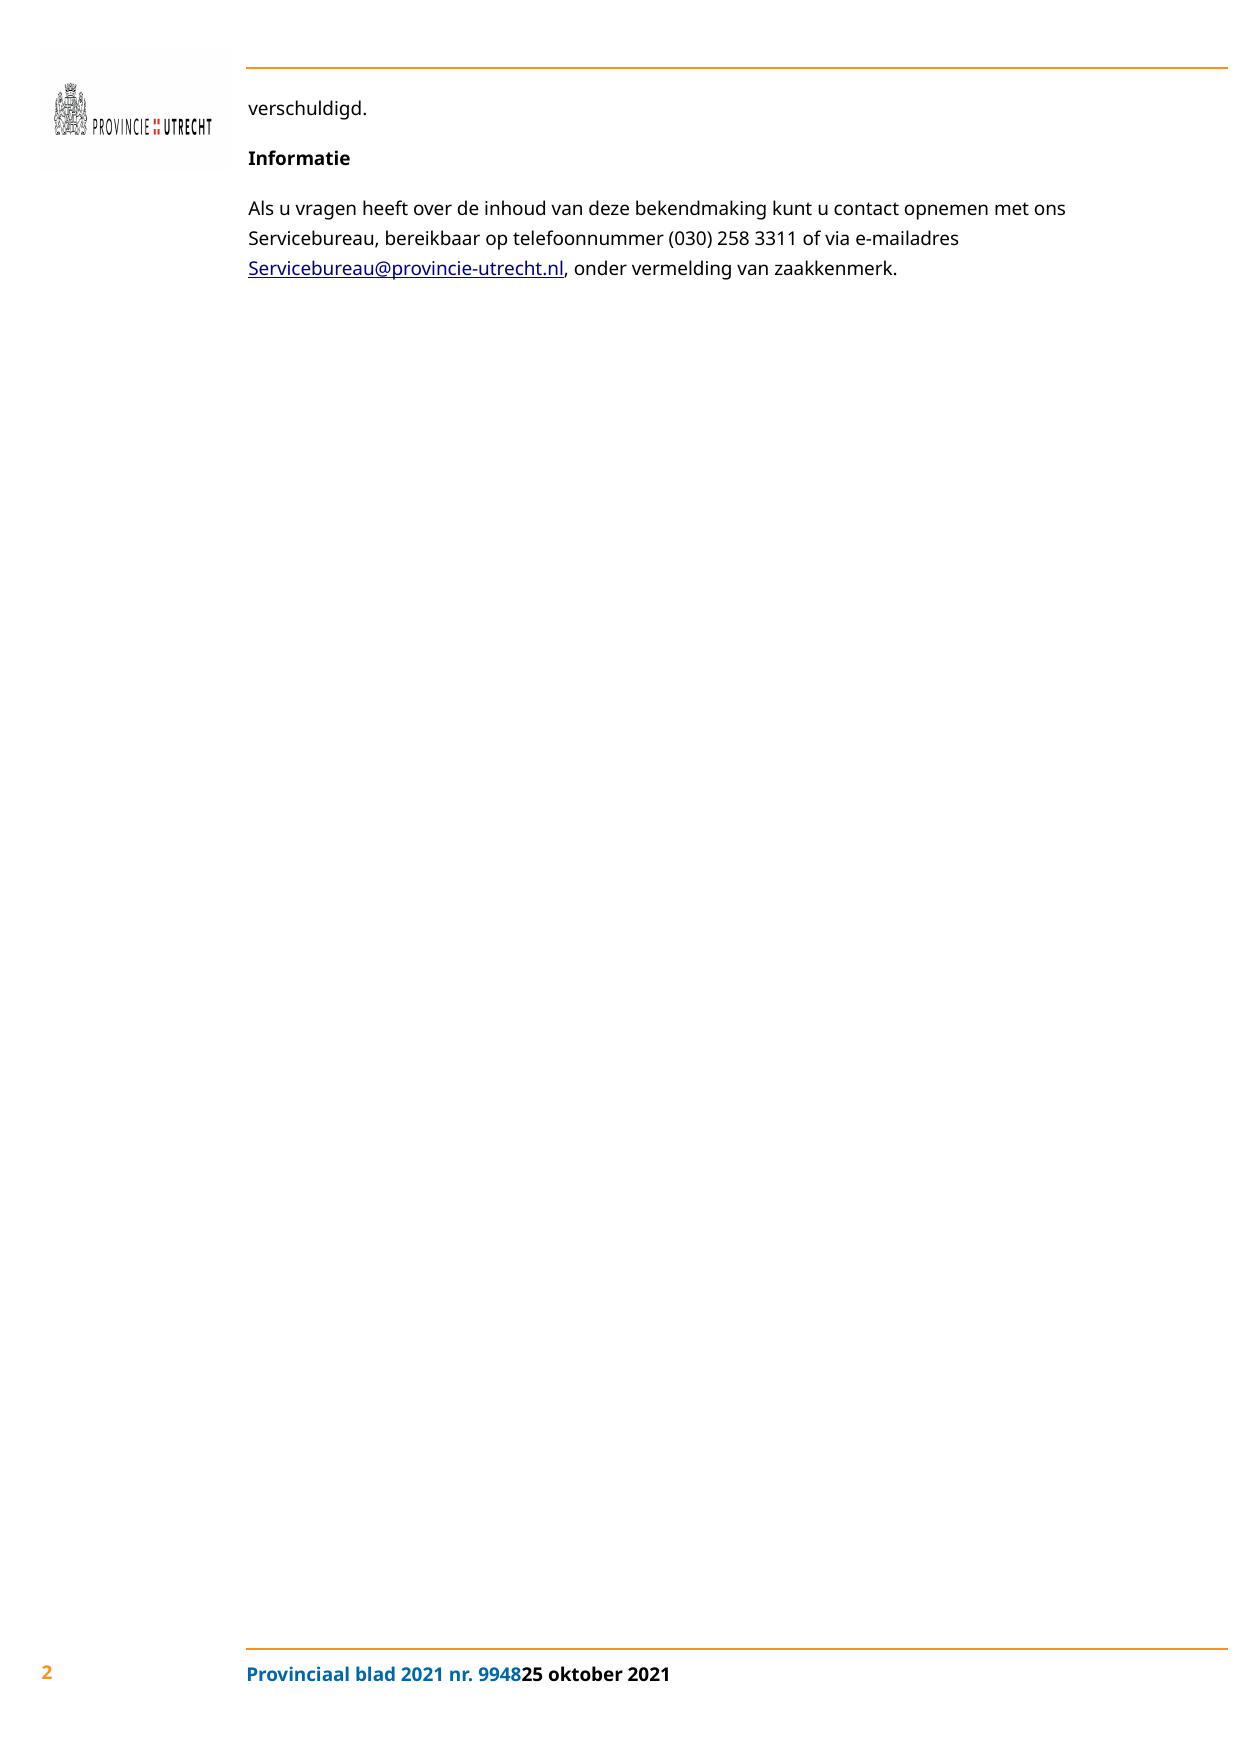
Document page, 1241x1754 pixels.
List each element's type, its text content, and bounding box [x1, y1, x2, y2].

text Informatie [248, 145, 1152, 171]
text verschuldigd. [248, 95, 1152, 121]
picture [41, 47, 231, 172]
text Als u vragen heeft over de inhoud van deze bekendmaking kunt u contact opnemen met ons Servicebureau, bereikbaar op telefoonnummer (030) 258 3311 of via e-mailadres Servicebureau@provincie-utrecht.nl, onder vermelding van zaakkenmerk. [248, 196, 1152, 281]
